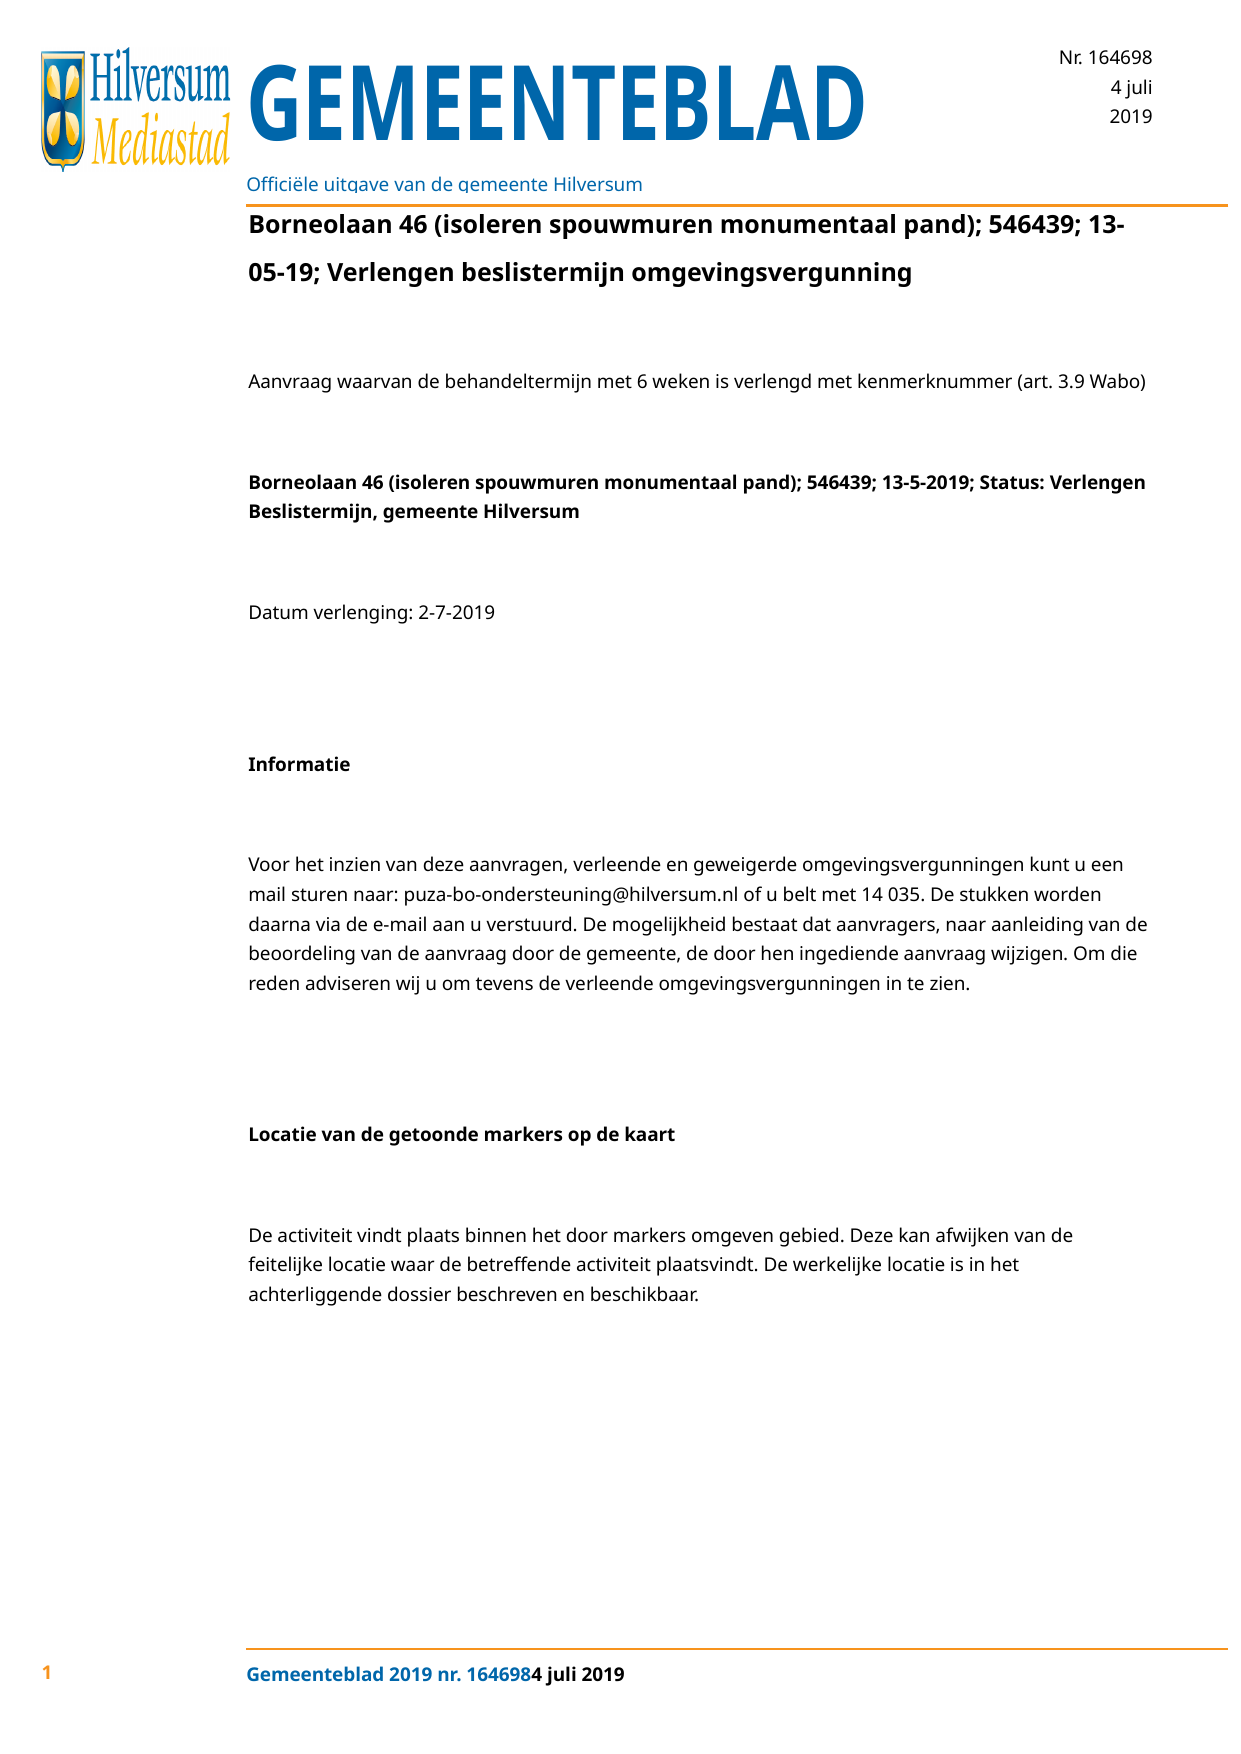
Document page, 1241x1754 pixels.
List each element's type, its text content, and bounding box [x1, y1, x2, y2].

text Borneolaan 46 (isoleren spouwmuren monumentaal pand); 546439; 13-05-19; Verlengen beslistermijn omgevingsvergunning [248, 207, 1152, 288]
text De activiteit vindt plaats binnen het door markers omgeven gebied. Deze kan afwijken van de feitelijke locatie waar de betreffende activiteit plaatsvindt. De werkelijke locatie is in het achterliggende dossier beschreven en beschikbaar. [248, 1222, 1152, 1307]
text Informatie [248, 751, 1152, 777]
text Datum verlenging: 2-7-2019 [248, 599, 1152, 625]
text Voor het inzien van deze aanvragen, verleende en geweigerde omgevingsvergunningen kunt u een mail sturen naar: puza-bo-ondersteuning@hilversum.nl of u belt met 14 035. De stukken worden daarna via de e-mail aan u verstuurd. De mogelijkheid bestaat dat aanvragers, naar aanleiding van de beoordeling van de aanvraag door de gemeente, de door hen ingediende aanvraag wijzigen. Om die reden adviseren wij u om tevens de verleende omgevingsvergunningen in te zien. [248, 852, 1152, 996]
text Aanvraag waarvan de behandeltermijn met 6 weken is verlengd met kenmerknummer (art. 3.9 Wabo) [248, 368, 1152, 394]
text Locatie van de getoonde markers op de kaart [248, 1121, 1152, 1147]
text Borneolaan 46 (isoleren spouwmuren monumentaal pand); 546439; 13-5-2019; Status: Verlengen Beslistermijn, gemeente Hilversum [248, 469, 1152, 524]
picture [41, 47, 231, 172]
